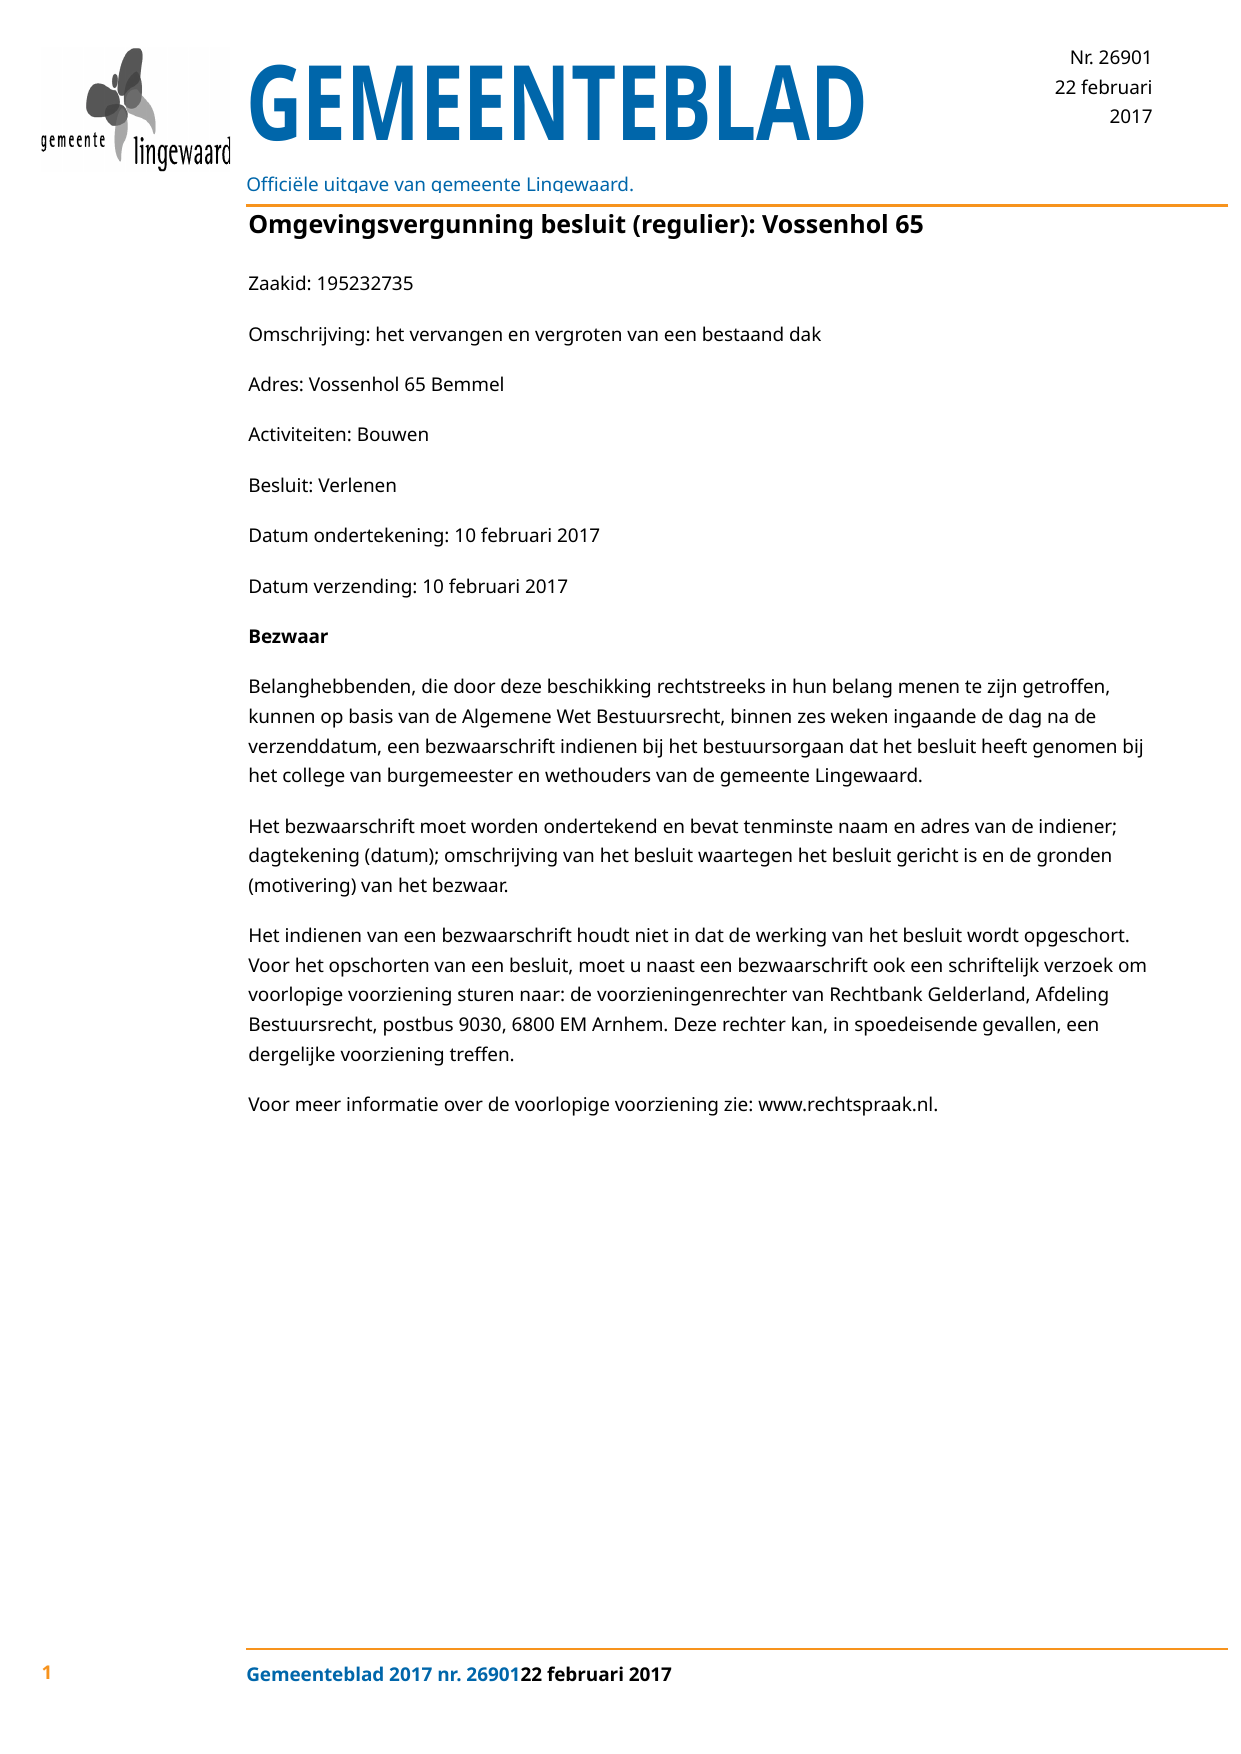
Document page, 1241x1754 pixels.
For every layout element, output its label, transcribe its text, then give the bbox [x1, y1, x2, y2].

text Datum verzending: 10 februari 2017 [248, 573, 1152, 598]
text Activiteiten: Bouwen [248, 422, 1152, 447]
text Omschrijving: het vervangen en vergroten van een bestaand dak [248, 321, 1152, 346]
text Omgevingsvergunning besluit (regulier): Vossenhol 65 [248, 207, 1152, 241]
picture [41, 47, 231, 172]
text Het bezwaarschrift moet worden ondertekend en bevat tenminste naam en adres van de indiener; dagtekening (datum); omschrijving van het besluit waartegen het besluit gericht is en de gronden (motivering) van het bezwaar. [248, 813, 1152, 898]
text Voor meer informatie over de voorlopige voorziening zie: www.rechtspraak.nl. [248, 1091, 1152, 1117]
text Bezwaar [248, 623, 1152, 649]
text Het indienen van een bezwaarschrift houdt niet in dat de werking van het besluit wordt opgeschort. Voor het opschorten van een besluit, moet u naast een bezwaarschrift ook een schriftelijk verzoek om voorlopige voorziening sturen naar: de voorzieningenrechter van Rechtbank Gelderland, Afdeling Bestuursrecht, postbus 9030, 6800 EM Arnhem. Deze rechter kan, in spoedeisende gevallen, een dergelijke voorziening treffen. [248, 922, 1152, 1066]
text Adres: Vossenhol 65 Bemmel [248, 371, 1152, 397]
text Datum ondertekening: 10 februari 2017 [248, 522, 1152, 548]
text Belanghebbenden, die door deze beschikking rechtstreeks in hun belang menen te zijn getroffen, kunnen op basis van de Algemene Wet Bestuursrecht, binnen zes weken ingaande de dag na de verzenddatum, een bezwaarschrift indienen bij het bestuursorgaan dat het besluit heeft genomen bij het college van burgemeester en wethouders van de gemeente Lingewaard. [248, 674, 1152, 788]
text Besluit: Verlenen [248, 472, 1152, 498]
text Zaakid: 195232735 [248, 270, 1152, 296]
